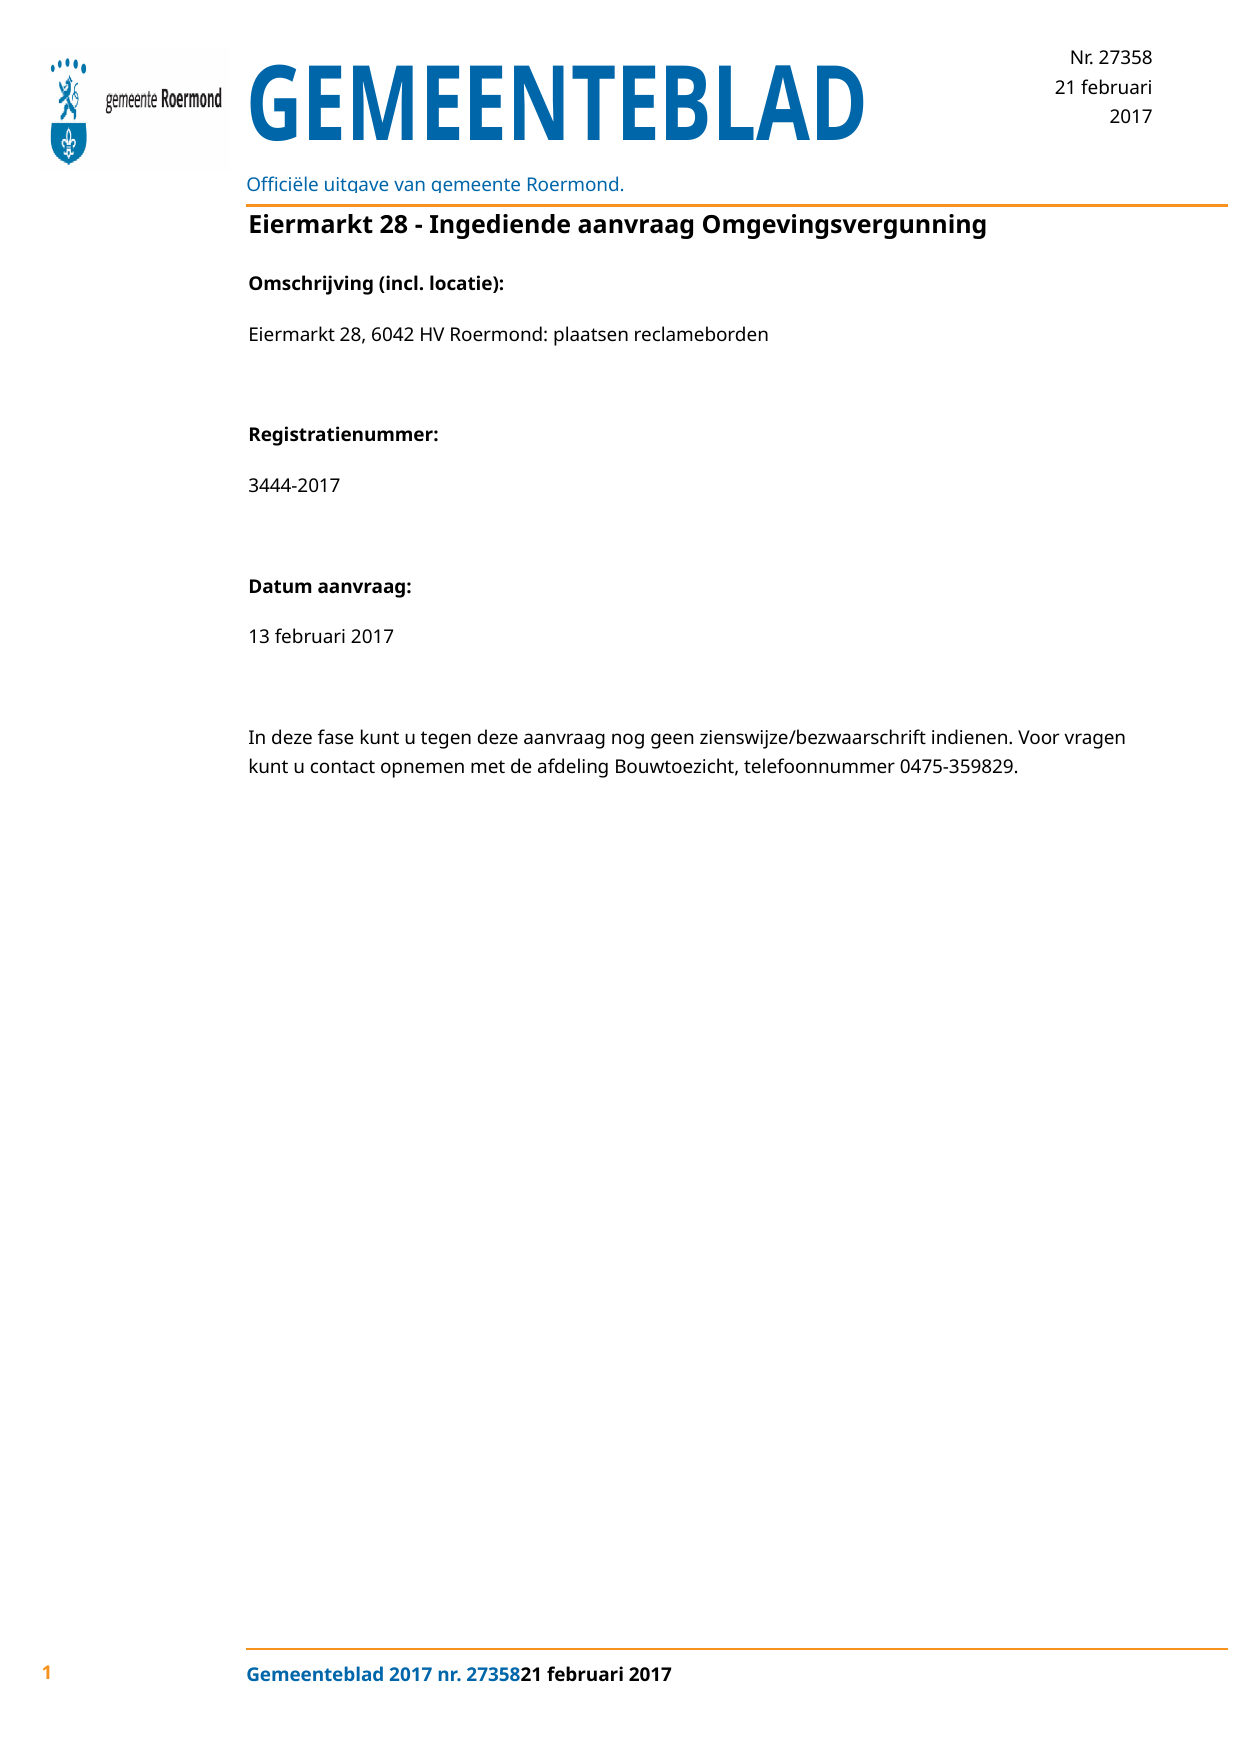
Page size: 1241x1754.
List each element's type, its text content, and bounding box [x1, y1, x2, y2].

text 13 februari 2017 [248, 623, 1152, 649]
text Eiermarkt 28 - Ingediende aanvraag Omgevingsvergunning [248, 207, 1152, 241]
text Registratienummer: [248, 422, 1152, 447]
text 3444-2017 [248, 472, 1152, 498]
text Datum aanvraag: [248, 573, 1152, 598]
text Eiermarkt 28, 6042 HV Roermond: plaatsen reclameborden [248, 321, 1152, 346]
text Omschrijving (incl. locatie): [248, 270, 1152, 296]
picture [41, 47, 231, 172]
text In deze fase kunt u tegen deze aanvraag nog geen zienswijze/bezwaarschrift indienen. Voor vragen kunt u contact opnemen met de afdeling Bouwtoezicht, telefoonnummer 0475-359829. [248, 724, 1152, 779]
